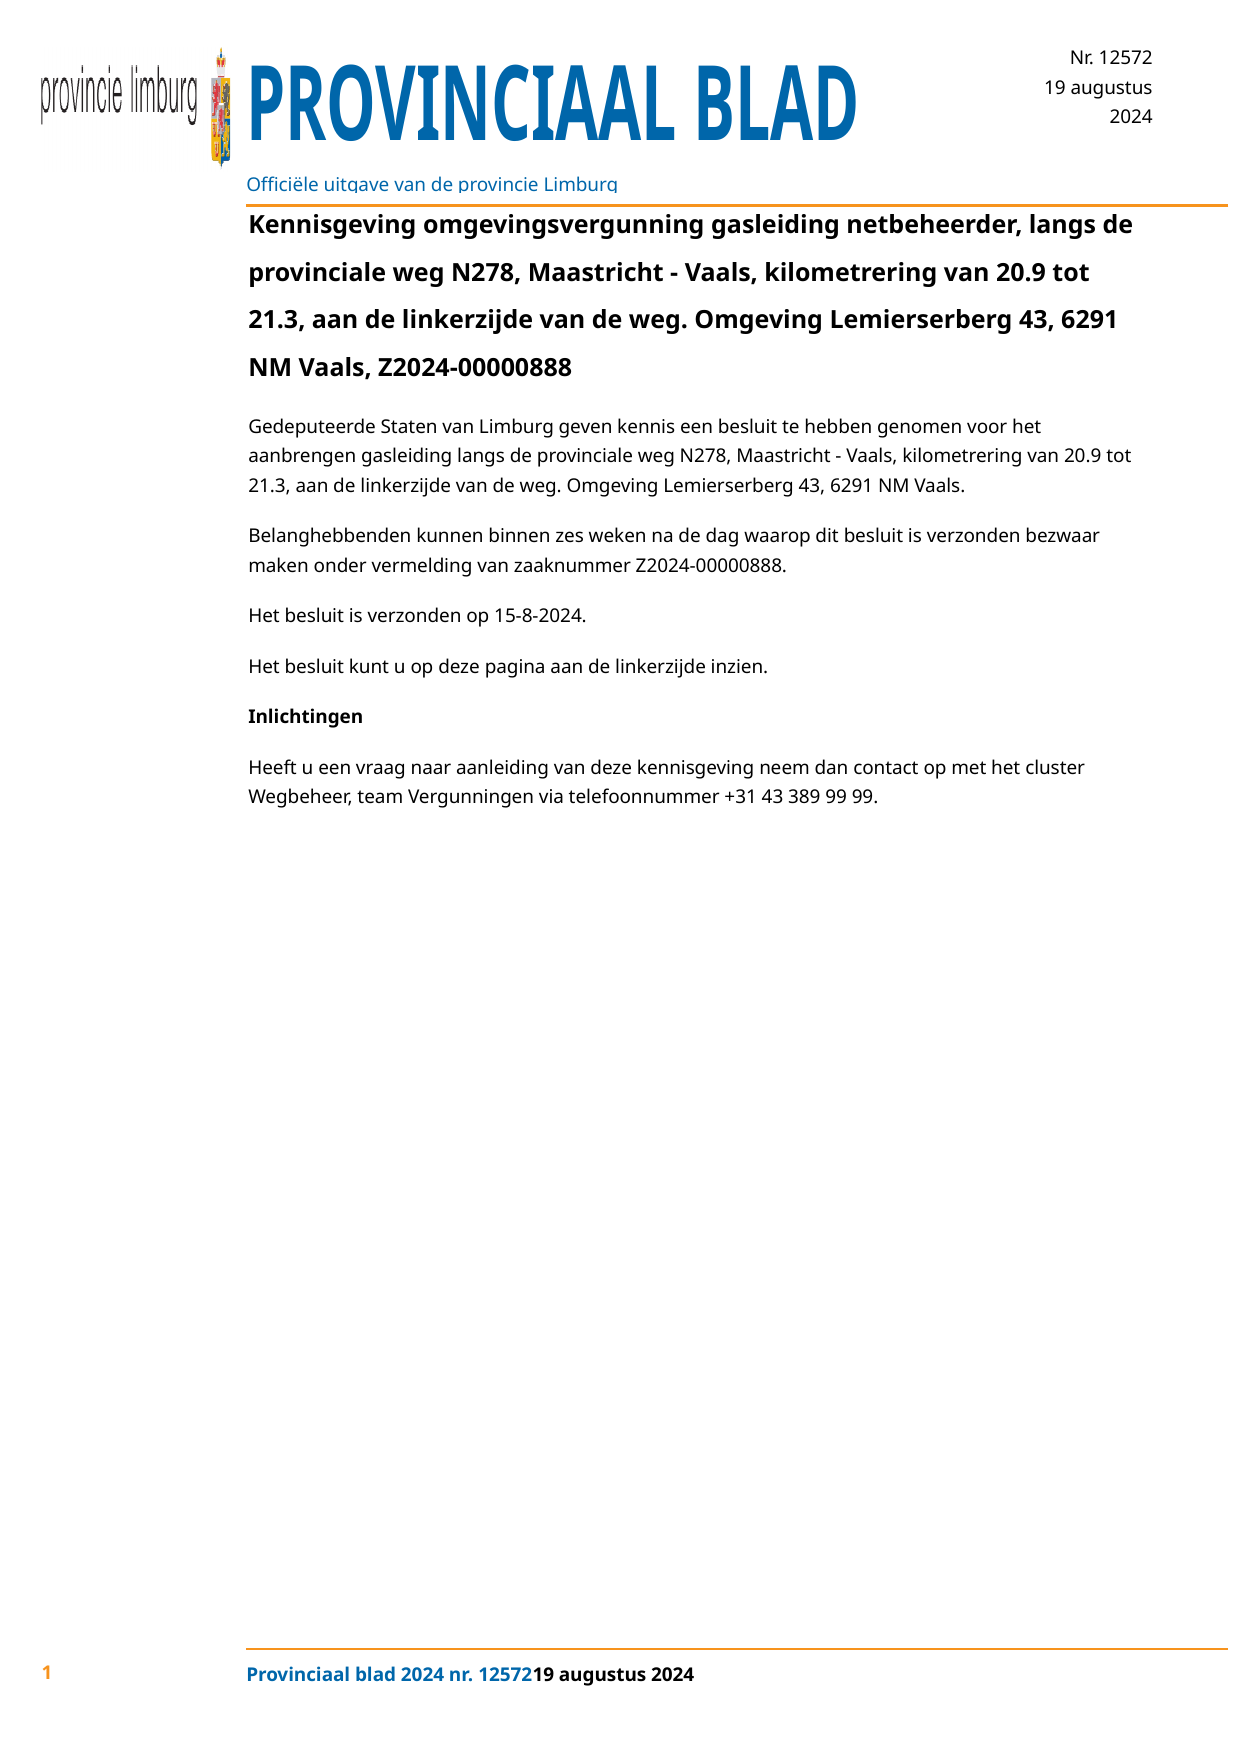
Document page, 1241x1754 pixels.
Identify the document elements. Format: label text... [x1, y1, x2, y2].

text Kennisgeving omgevingsvergunning gasleiding netbeheerder, langs de provinciale weg N278, Maastricht - Vaals, kilometrering van 20.9 tot 21.3, aan de linkerzijde van de weg. Omgeving Lemierserberg 43, 6291 NM Vaals, Z2024-00000888 [248, 207, 1152, 384]
text Inlichtingen [248, 703, 1152, 729]
text Het besluit kunt u op deze pagina aan de linkerzijde inzien. [248, 653, 1152, 679]
text Gedeputeerde Staten van Limburg geven kennis een besluit te hebben genomen voor het aanbrengen gasleiding langs de provinciale weg N278, Maastricht - Vaals, kilometrering van 20.9 tot 21.3, aan de linkerzijde van de weg. Omgeving Lemierserberg 43, 6291 NM Vaals. [248, 413, 1152, 498]
text Het besluit is verzonden op 15-8-2024. [248, 603, 1152, 628]
text Heeft u een vraag naar aanleiding van deze kennisgeving neem dan contact op met het cluster Wegbeheer, team Vergunningen via telefoonnummer +31 43 389 99 99. [248, 754, 1152, 809]
picture [41, 47, 231, 172]
text Belanghebbenden kunnen binnen zes weken na de dag waarop dit besluit is verzonden bezwaar maken onder vermelding van zaaknummer Z2024-00000888. [248, 523, 1152, 578]
